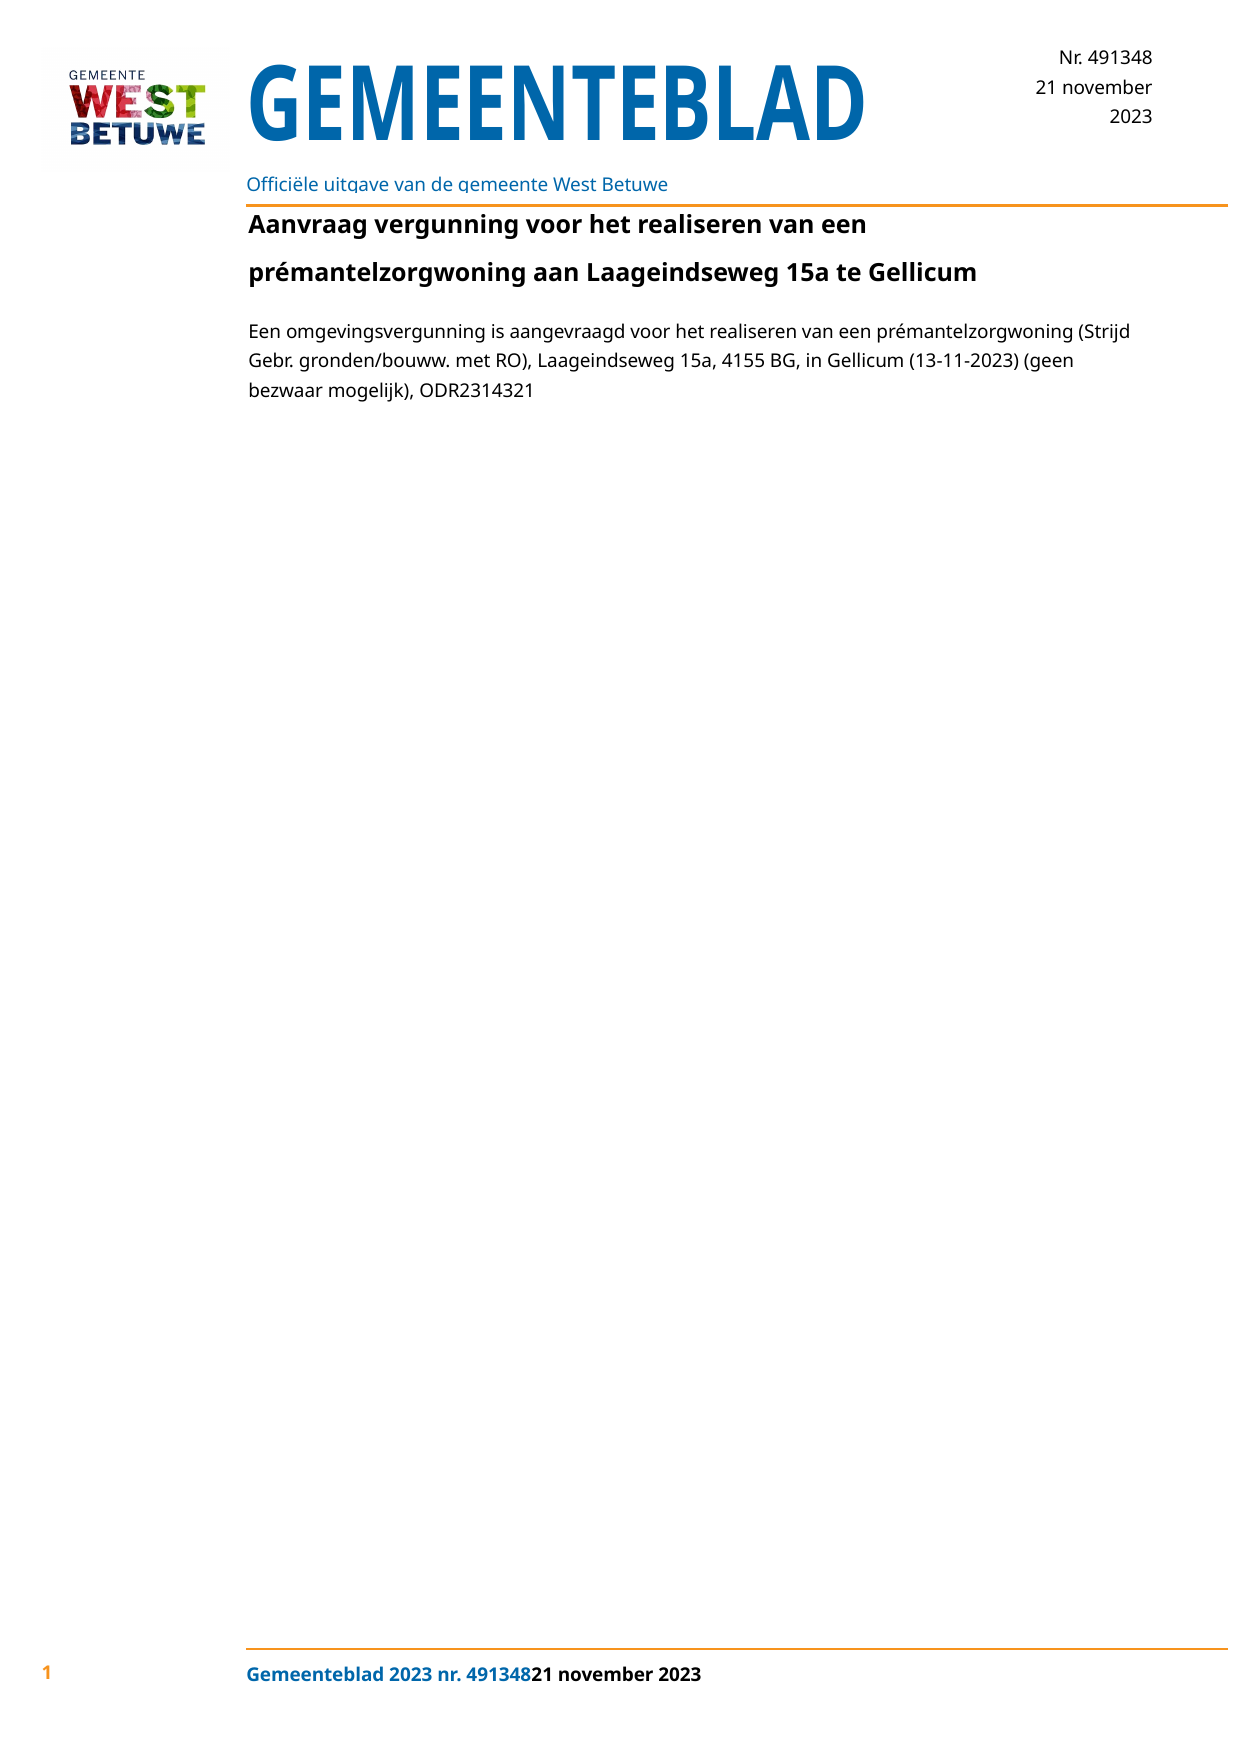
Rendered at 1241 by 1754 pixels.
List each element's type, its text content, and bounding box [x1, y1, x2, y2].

text Een omgevingsvergunning is aangevraagd voor het realiseren van een prémantelzorgwoning (Strijd Gebr. gronden/bouww. met RO), Laageindseweg 15a, 4155 BG, in Gellicum (13-11-2023) (geen bezwaar mogelijk), ODR2314321 [248, 318, 1152, 403]
text Aanvraag vergunning voor het realiseren van een prémantelzorgwoning aan Laageindseweg 15a te Gellicum [248, 207, 1152, 288]
picture [41, 47, 231, 172]
